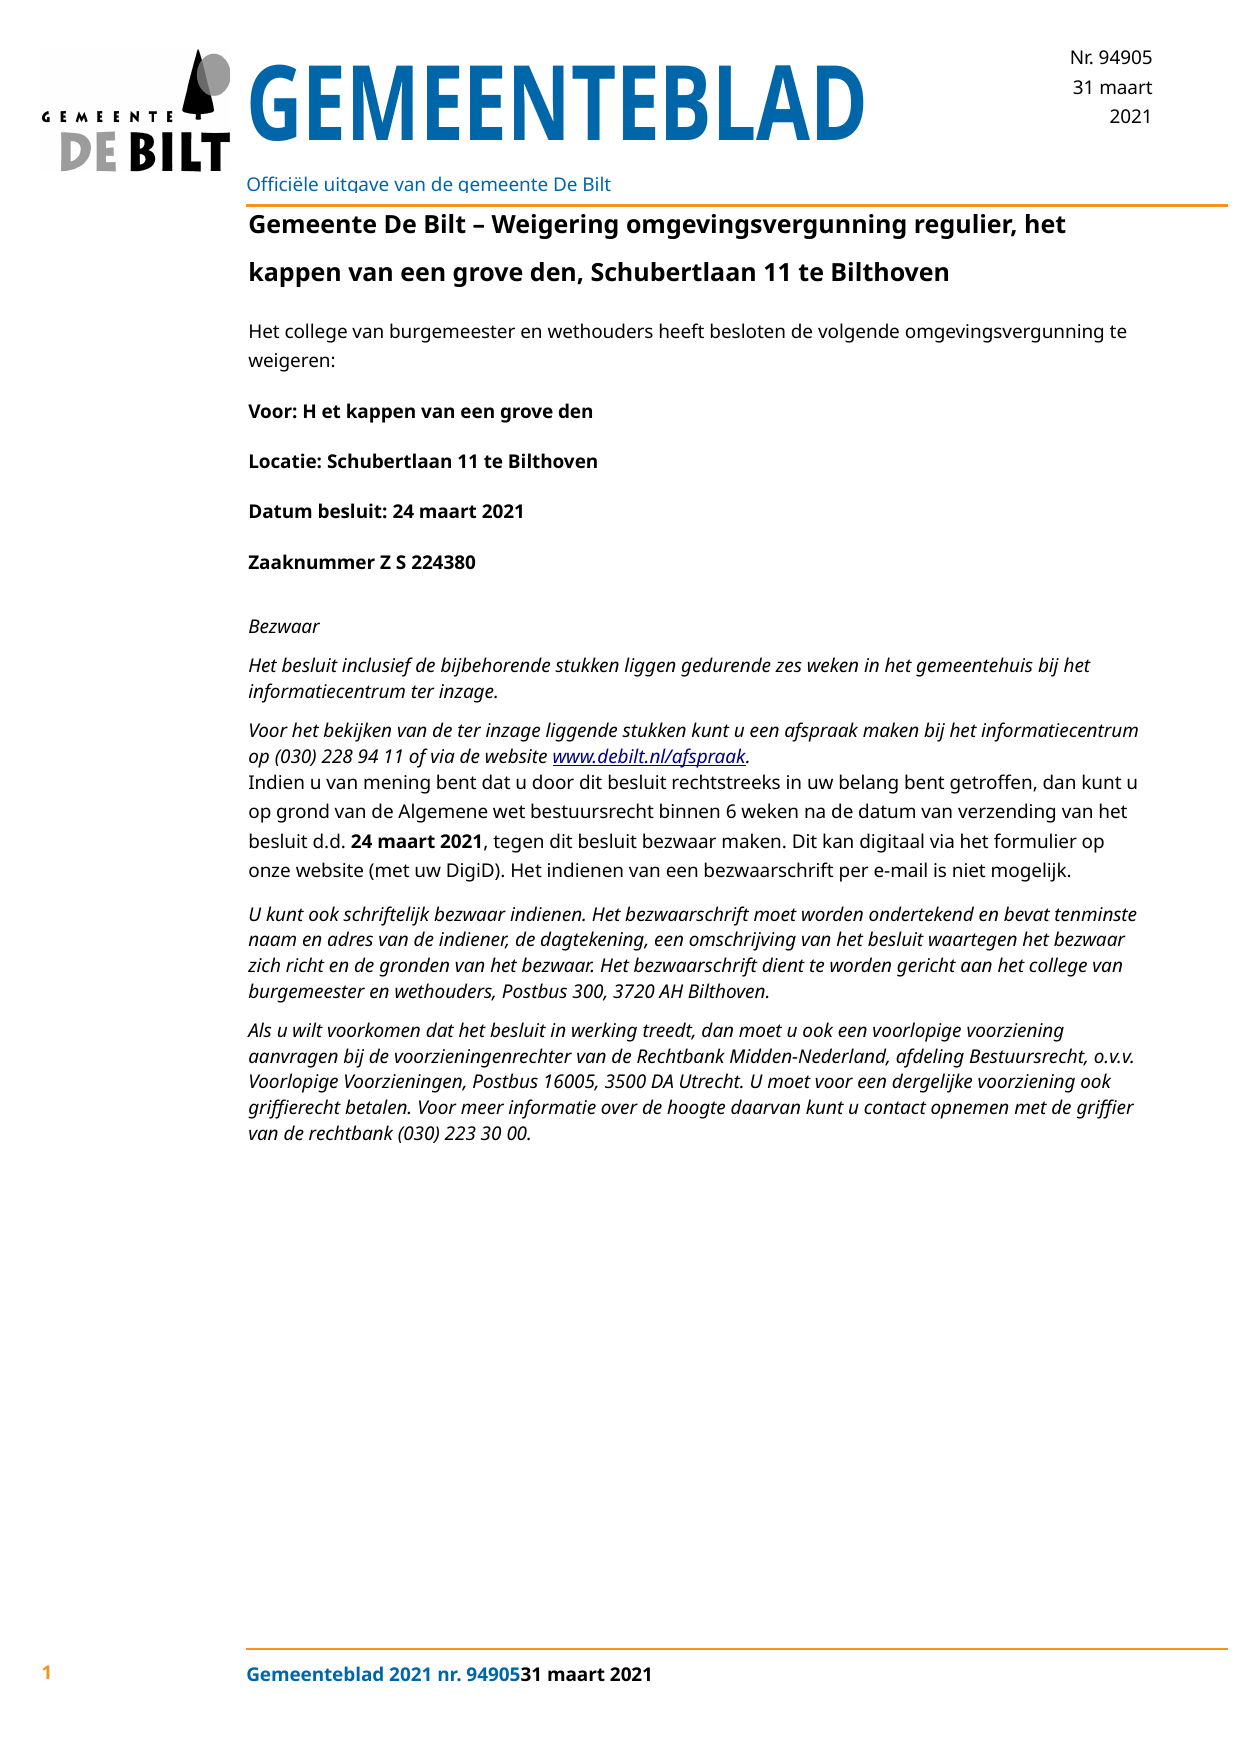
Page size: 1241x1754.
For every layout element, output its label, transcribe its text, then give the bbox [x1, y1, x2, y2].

text Als u wilt voorkomen dat het besluit in werking treedt, dan moet u ook een voorlopige voorziening aanvragen bij de voorzieningenrechter van de Rechtbank Midden-Nederland, afdeling Bestuursrecht, o.v.v. Voorlopige Voorzieningen, Postbus 16005, 3500 DA Utrecht. U moet voor een dergelijke voorziening ook griffierecht betalen. Voor meer informatie over de hoogte daarvan kunt u contact opnemen met de griffier van de rechtbank (030) 223 30 00. [248, 1017, 1152, 1146]
text Locatie: Schubertlaan 11 te Bilthoven [248, 448, 1152, 474]
text Indien u van mening bent dat u door dit besluit rechtstreeks in uw belang bent getroffen, dan kunt u op grond van de Algemene wet bestuursrecht binnen 6 weken na de datum van verzending van het besluit d.d. 24 maart 2021, tegen dit besluit bezwaar maken. Dit kan digitaal via het formulier op onze website (met uw DigiD). Het indienen van een bezwaarschrift per e-mail is niet mogelijk. [248, 769, 1152, 883]
text Voor het bekijken van de ter inzage liggende stukken kunt u een afspraak maken bij het informatiecentrum op (030) 228 94 11 of via de website www.debilt.nl/afspraak. [248, 717, 1152, 769]
text Gemeente De Bilt – Weigering omgevingsvergunning regulier, het kappen van een grove den, Schubertlaan 11 te Bilthoven [248, 207, 1152, 288]
picture [41, 47, 231, 172]
text Het college van burgemeester en wethouders heeft besloten de volgende omgevingsvergunning te weigeren: [248, 318, 1152, 373]
text Datum besluit: 24 maart 2021 [248, 499, 1152, 524]
text Zaaknummer Z S 224380 [248, 549, 1152, 575]
text Bezwaar [248, 613, 1152, 639]
text Het besluit inclusief de bijbehorende stukken liggen gedurende zes weken in het gemeentehuis bij het informatiecentrum ter inzage. [248, 652, 1152, 704]
text U kunt ook schriftelijk bezwaar indienen. Het bezwaarschrift moet worden ondertekend en bevat tenminste naam en adres van de indiener, de dagtekening, een omschrijving van het besluit waartegen het bezwaar zich richt en de gronden van het bezwaar. Het bezwaarschrift dient te worden gericht aan het college van burgemeester en wethouders, Postbus 300, 3720 AH Bilthoven. [248, 901, 1152, 1004]
text Voor: H et kappen van een grove den [248, 398, 1152, 424]
